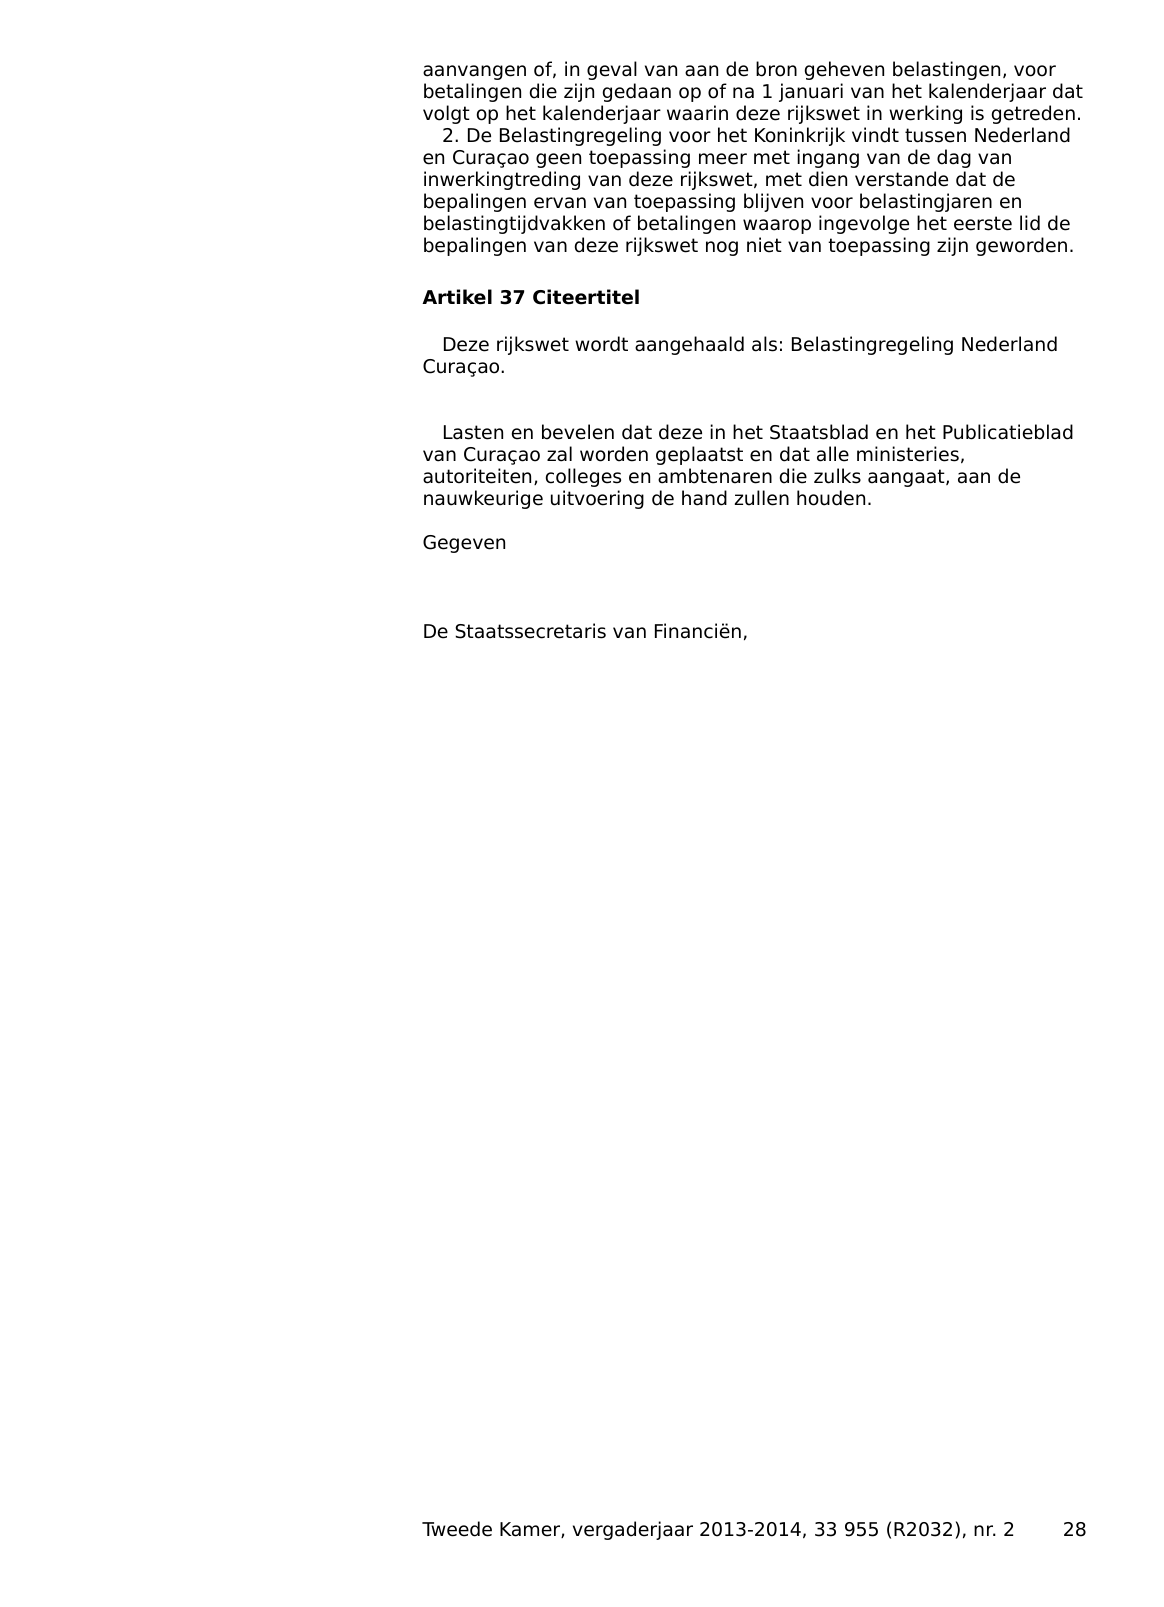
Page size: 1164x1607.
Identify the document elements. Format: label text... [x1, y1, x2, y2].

text Lasten en bevelen dat deze in het Staatsblad en het Publicatieblad van Curaçao zal worden geplaatst en dat alle ministeries, autoriteiten, colleges en ambtenaren die zulks aangaat, aan de nauwkeurige uitvoering de hand zullen houden. [422, 422, 1087, 510]
subtitle Artikel 37 Citeertitel [422, 287, 1087, 309]
text aanvangen of, in geval van aan de bron geheven belastingen, voor betalingen die zijn gedaan op of na 1 januari van het kalenderjaar dat volgt op het kalenderjaar waarin deze rijkswet in werking is getreden. [422, 59, 1087, 125]
text Deze rijkswet wordt aangehaald als: Belastingregeling Nederland Curaçao. [422, 334, 1087, 378]
text Gegeven [422, 532, 1087, 554]
text 2. De Belastingregeling voor het Koninkrijk vindt tussen Nederland en Curaçao geen toepassing meer met ingang van de dag van inwerkingtreding van deze rijkswet, met dien verstande dat de bepalingen ervan van toepassing blijven voor belastingjaren en belastingtijdvakken of betalingen waarop ingevolge het eerste lid de bepalingen van deze rijkswet nog niet van toepassing zijn geworden. [422, 125, 1087, 257]
text De Staatssecretaris van Financiën, [422, 621, 1087, 643]
